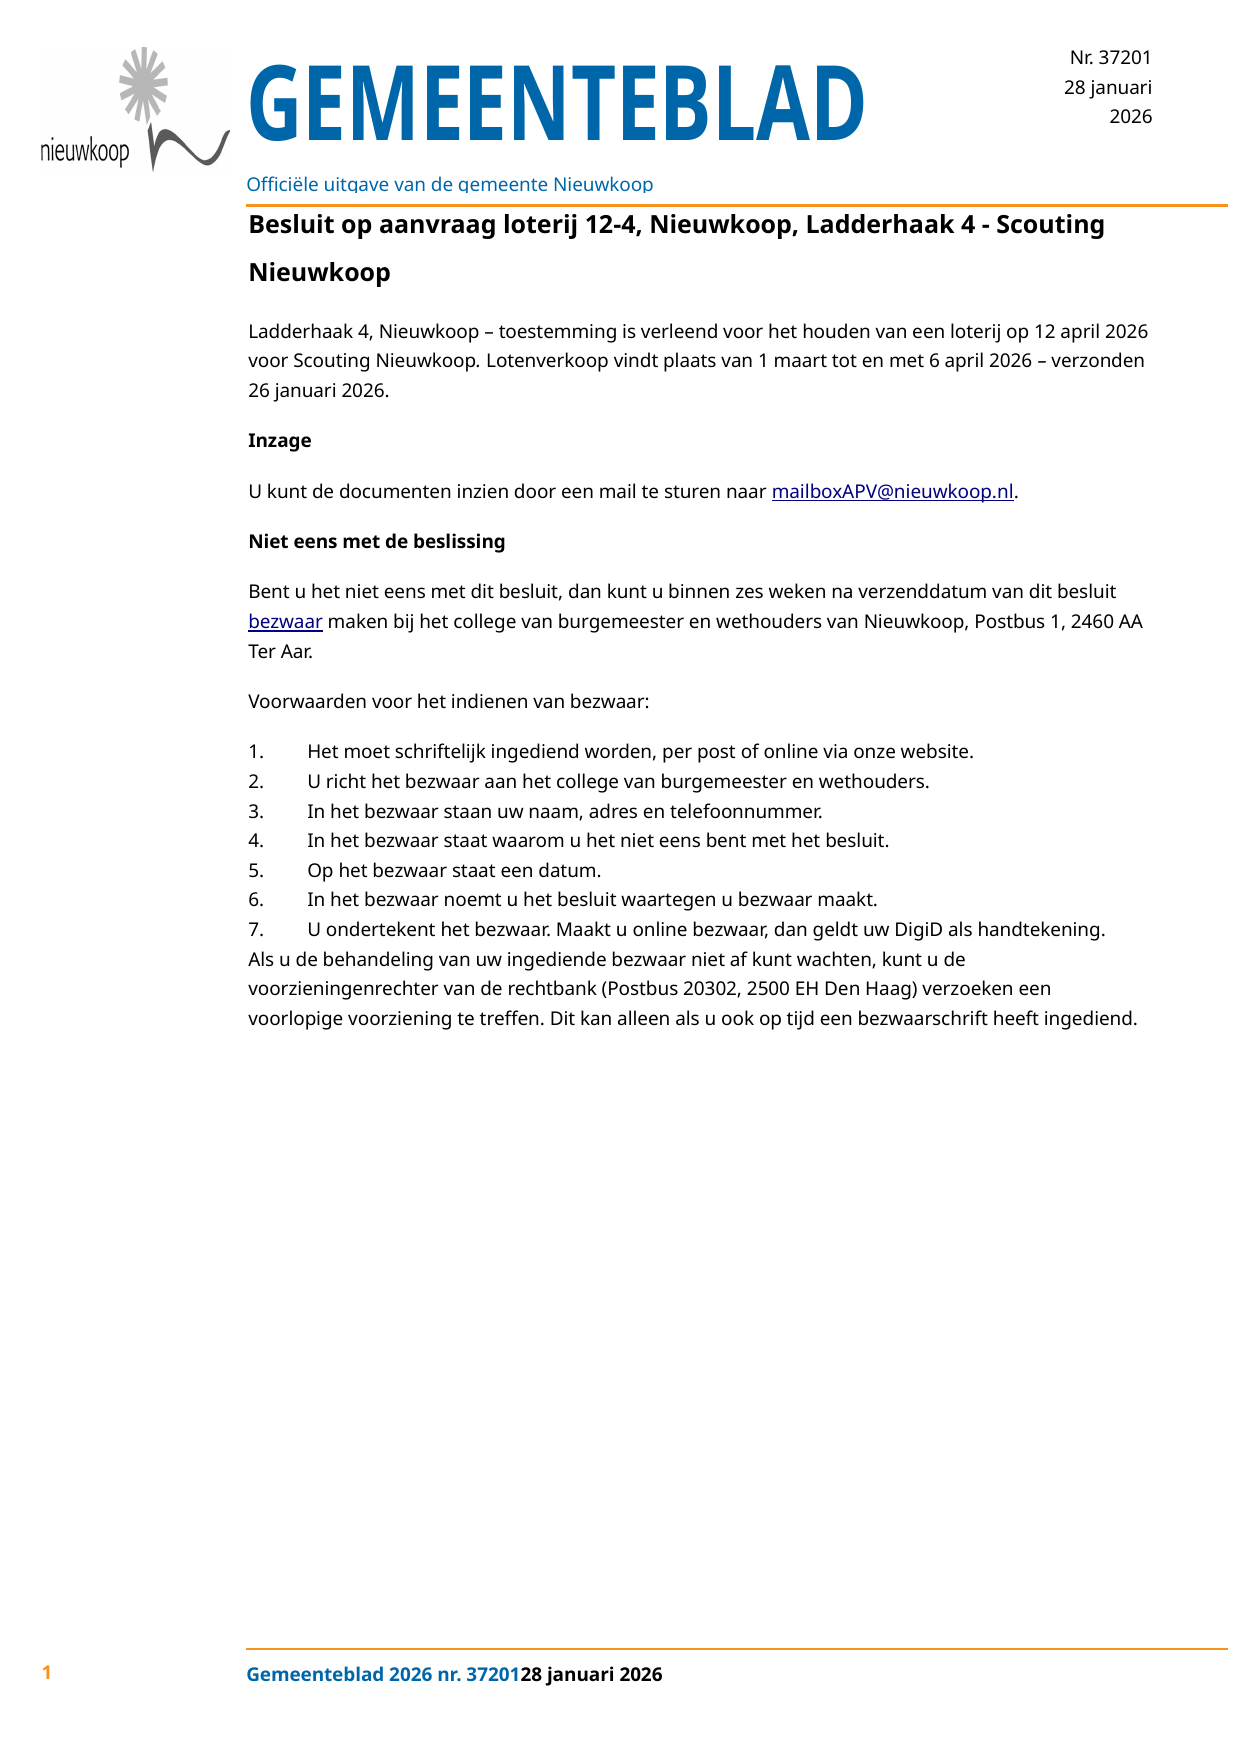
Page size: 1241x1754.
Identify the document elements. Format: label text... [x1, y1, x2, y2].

text Besluit op aanvraag loterij 12-4, Nieuwkoop, Ladderhaak 4 - Scouting Nieuwkoop [248, 207, 1152, 288]
text U kunt de documenten inzien door een mail te sturen naar mailboxAPV@nieuwkoop.nl. [248, 478, 1152, 504]
list Het moet schriftelijk ingediend worden, per post of online via onze website. [248, 739, 1152, 764]
list In het bezwaar staat waarom u het niet eens bent met het besluit. [248, 827, 1152, 853]
text Bent u het niet eens met dit besluit, dan kunt u binnen zes weken na verzenddatum van dit besluit bezwaar maken bij het college van burgemeester en wethouders van Nieuwkoop, Postbus 1, 2460 AA Ter Aar. [248, 579, 1152, 664]
text Ladderhaak 4, Nieuwkoop – toestemming is verleend voor het houden van een loterij op 12 april 2026 voor Scouting Nieuwkoop. Lotenverkoop vindt plaats van 1 maart tot en met 6 april 2026 – verzonden 26 januari 2026. [248, 318, 1152, 403]
list U richt het bezwaar aan het college van burgemeester en wethouders. [248, 768, 1152, 794]
list U ondertekent het bezwaar. Maakt u online bezwaar, dan geldt uw DigiD als handtekening. [248, 916, 1152, 942]
list In het bezwaar staan uw naam, adres en telefoonnummer. [248, 798, 1152, 824]
picture [41, 47, 231, 172]
text Inzage [248, 427, 1152, 453]
text Voorwaarden voor het indienen van bezwaar: [248, 688, 1152, 714]
list Op het bezwaar staat een datum. [248, 857, 1152, 883]
text Als u de behandeling van uw ingediende bezwaar niet af kunt wachten, kunt u de voorzieningenrechter van de rechtbank (Postbus 20302, 2500 EH Den Haag) verzoeken een voorlopige voorziening te treffen. Dit kan alleen als u ook op tijd een bezwaarschrift heeft ingediend. [248, 946, 1152, 1031]
text Niet eens met de beslissing [248, 528, 1152, 554]
list In het bezwaar noemt u het besluit waartegen u bezwaar maakt. [248, 887, 1152, 912]
